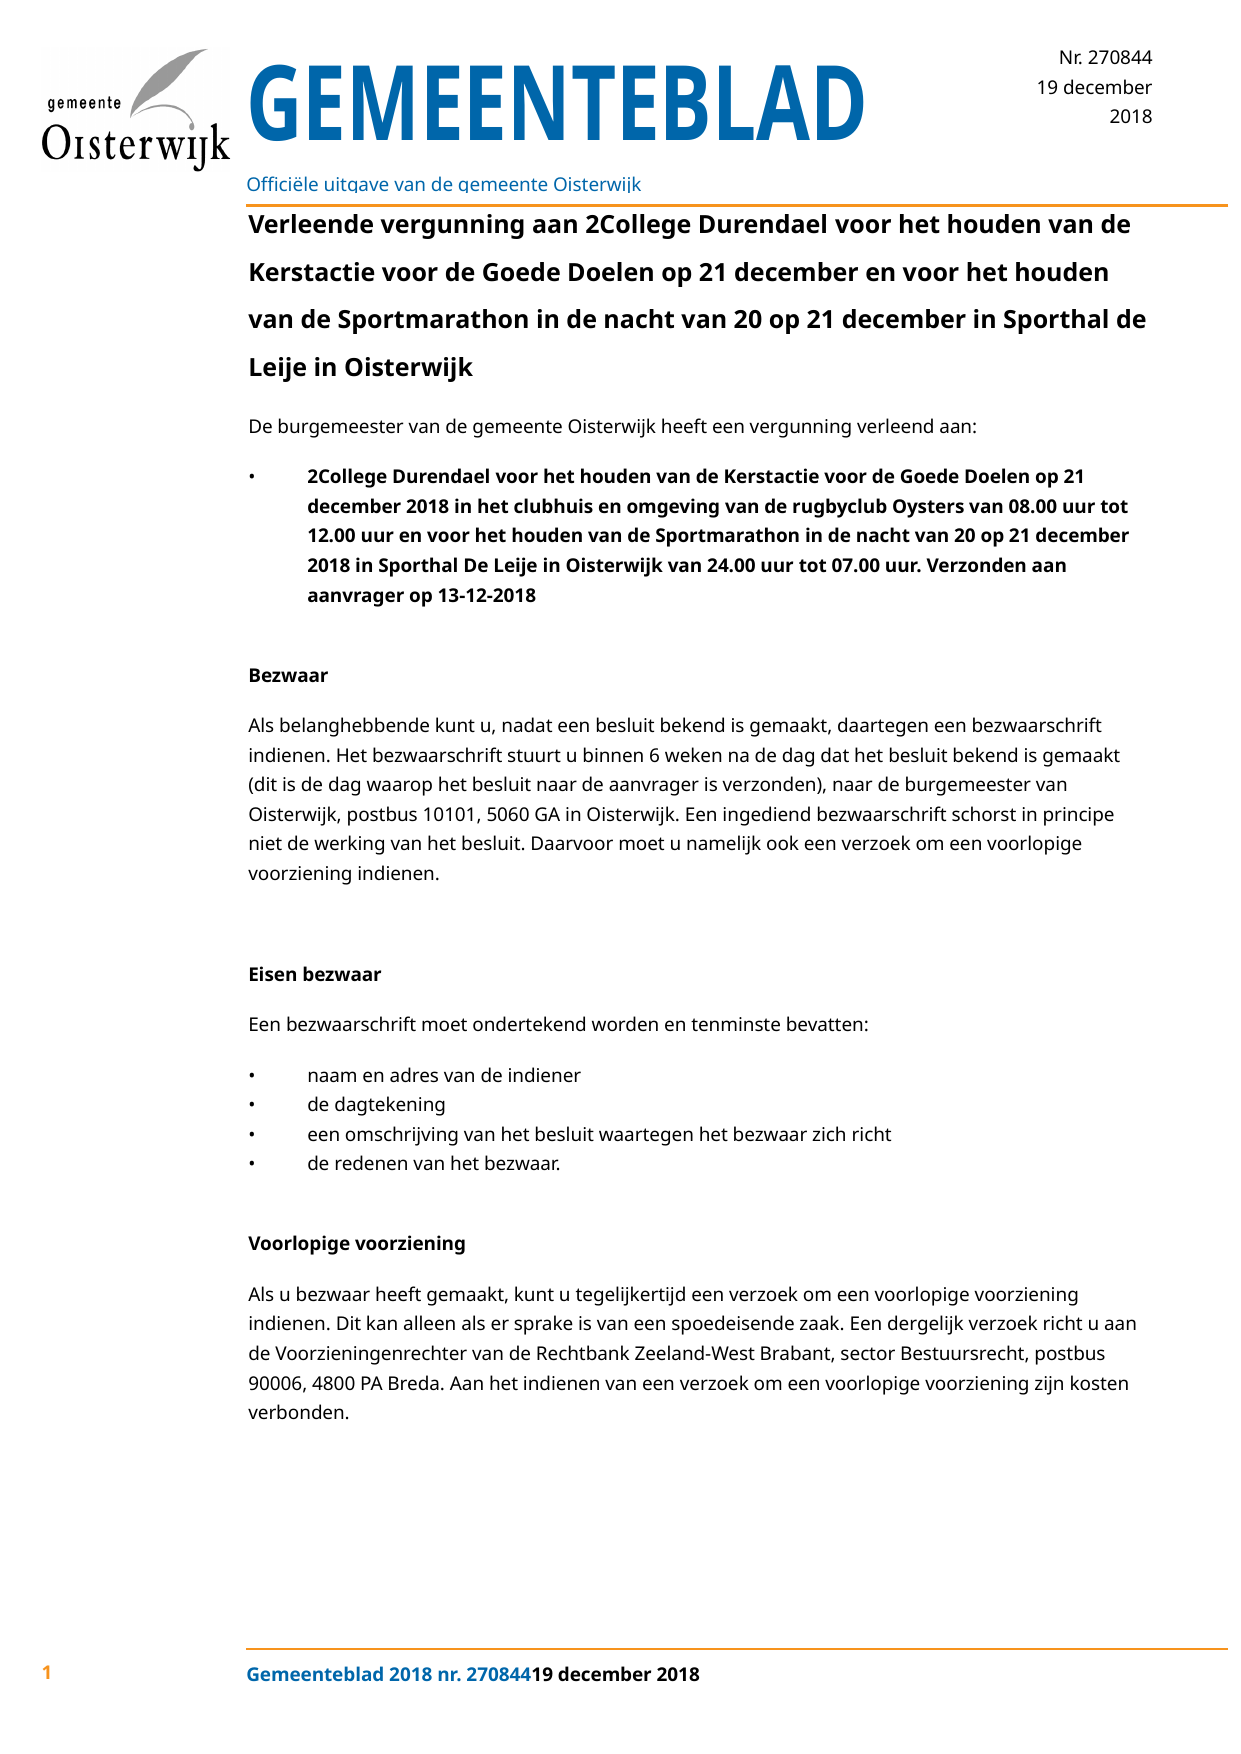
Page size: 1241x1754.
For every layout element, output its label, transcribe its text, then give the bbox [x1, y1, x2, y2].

list de dagtekening [248, 1091, 1152, 1117]
text Als belanghebbende kunt u, nadat een besluit bekend is gemaakt, daartegen een bezwaarschrift indienen. Het bezwaarschrift stuurt u binnen 6 weken na de dag dat het besluit bekend is gemaakt (dit is de dag waarop het besluit naar de aanvrager is verzonden), naar de burgemeester van Oisterwijk, postbus 10101, 5060 GA in Oisterwijk. Een ingediend bezwaarschrift schorst in principe niet de werking van het besluit. Daarvoor moet u namelijk ook een verzoek om een voorlopige voorziening indienen. [248, 712, 1152, 886]
text Verleende vergunning aan 2College Durendael voor het houden van de Kerstactie voor de Goede Doelen op 21 december en voor het houden van de Sportmarathon in de nacht van 20 op 21 december in Sporthal de Leije in Oisterwijk [248, 207, 1152, 384]
picture [41, 47, 231, 172]
list een omschrijving van het besluit waartegen het bezwaar zich richt [248, 1121, 1152, 1147]
text De burgemeester van de gemeente Oisterwijk heeft een vergunning verleend aan: [248, 413, 1152, 439]
text Eisen bezwaar [248, 961, 1152, 987]
text Bezwaar [248, 662, 1152, 688]
list de redenen van het bezwaar. [248, 1151, 1152, 1176]
text Als u bezwaar heeft gemaakt, kunt u tegelijkertijd een verzoek om een voorlopige voorziening indienen. Dit kan alleen als er sprake is van een spoedeisende zaak. Een dergelijk verzoek richt u aan de Voorzieningenrechter van de Rechtbank Zeeland-West Brabant, sector Bestuursrecht, postbus 90006, 4800 PA Breda. Aan het indienen van een verzoek om een voorlopige voorziening zijn kosten verbonden. [248, 1281, 1152, 1425]
text Voorlopige voorziening [248, 1231, 1152, 1256]
text Een bezwaarschrift moet ondertekend worden en tenminste bevatten: [248, 1011, 1152, 1037]
list naam en adres van de indiener [248, 1062, 1152, 1088]
list 2College Durendael voor het houden van de Kerstactie voor de Goede Doelen op 21 december 2018 in het clubhuis en omgeving van de rugbyclub Oysters van 08.00 uur tot 12.00 uur en voor het houden van de Sportmarathon in de nacht van 20 op 21 december 2018 in Sporthal De Leije in Oisterwijk van 24.00 uur tot 07.00 uur. Verzonden aan aanvrager op 13-12-2018 [248, 463, 1152, 608]
